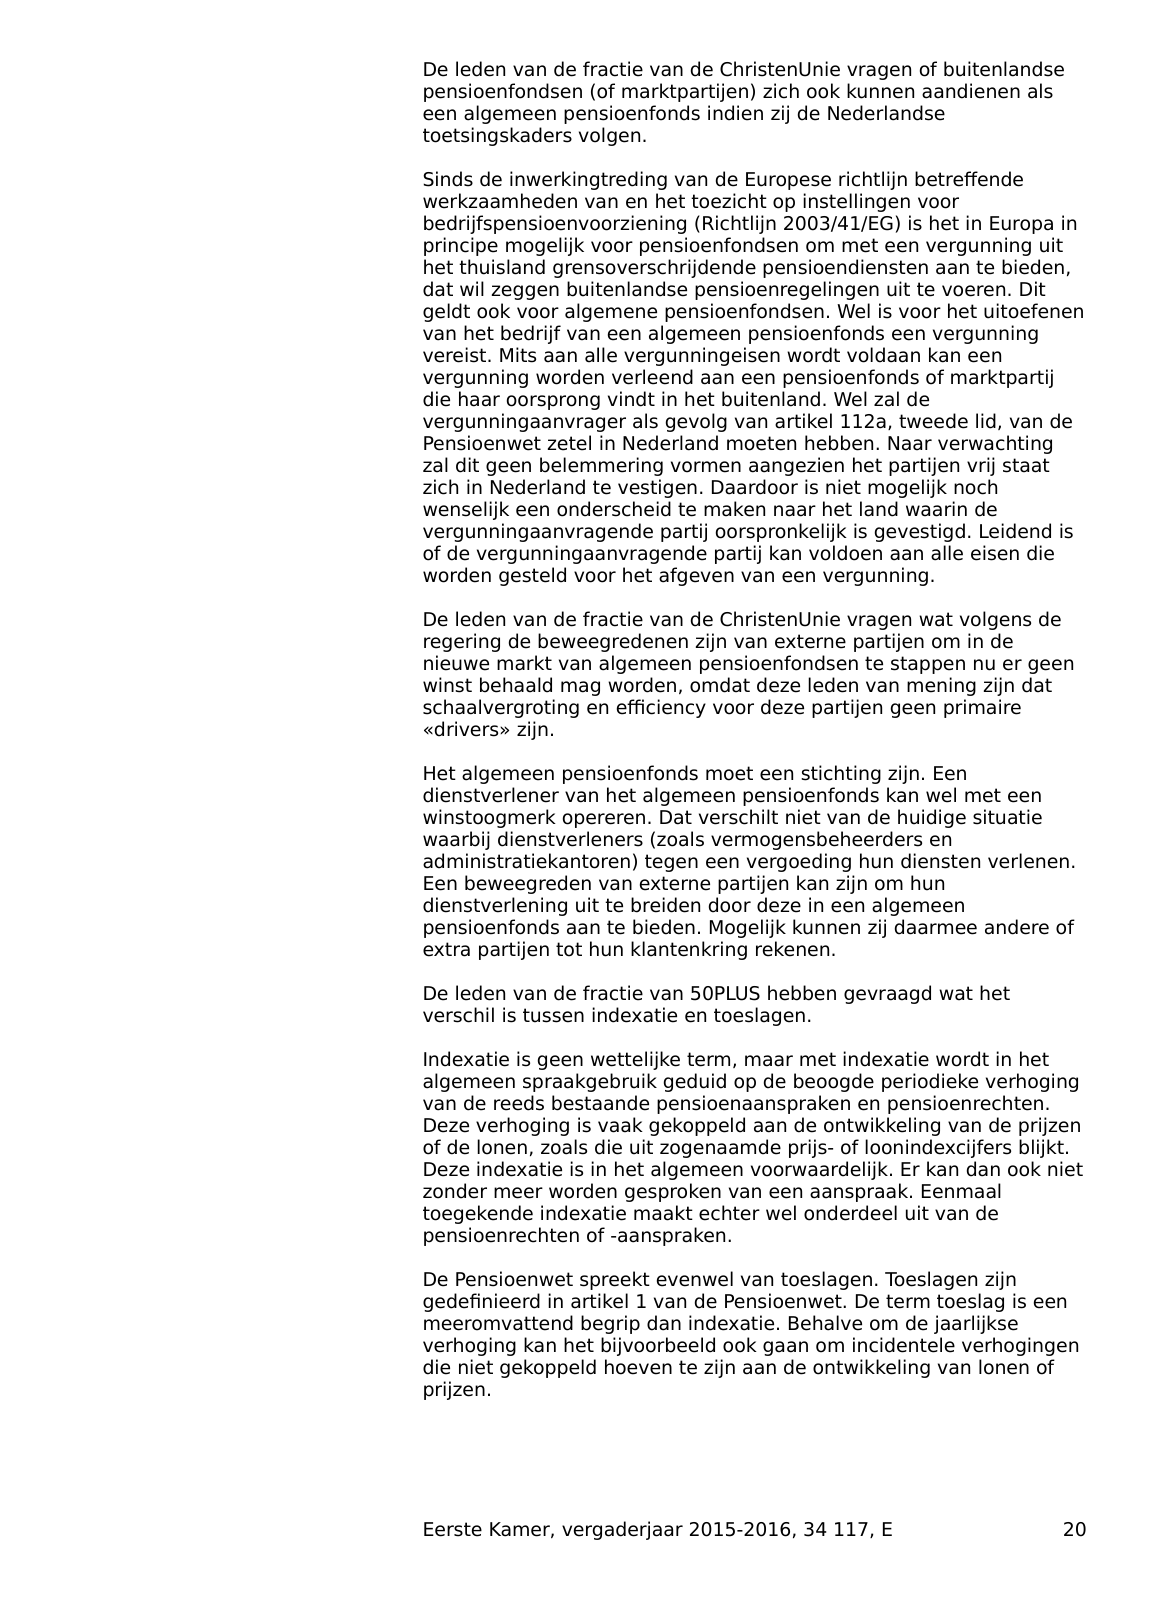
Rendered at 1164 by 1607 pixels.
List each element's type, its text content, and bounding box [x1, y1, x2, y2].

text Het algemeen pensioenfonds moet een stichting zijn. Een dienstverlener van het algemeen pensioenfonds kan wel met een winstoogmerk opereren. Dat verschilt niet van de huidige situatie waarbij dienstverleners (zoals vermogensbeheerders en administratiekantoren) tegen een vergoeding hun diensten verlenen. Een beweegreden van externe partijen kan zijn om hun dienstverlening uit te breiden door deze in een algemeen pensioenfonds aan te bieden. Mogelijk kunnen zij daarmee andere of extra partijen tot hun klantenkring rekenen. [422, 763, 1087, 961]
text De leden van de fractie van 50PLUS hebben gevraagd wat het verschil is tussen indexatie en toeslagen. [422, 983, 1087, 1027]
text Indexatie is geen wettelijke term, maar met indexatie wordt in het algemeen spraakgebruik geduid op de beoogde periodieke verhoging van de reeds bestaande pensioenaanspraken en pensioenrechten. Deze verhoging is vaak gekoppeld aan de ontwikkeling van de prijzen of de lonen, zoals die uit zogenaamde prijs- of loonindexcijfers blijkt. Deze indexatie is in het algemeen voorwaardelijk. Er kan dan ook niet zonder meer worden gesproken van een aanspraak. Eenmaal toegekende indexatie maakt echter wel onderdeel uit van de pensioenrechten of -aanspraken. [422, 1049, 1087, 1247]
text De Pensioenwet spreekt evenwel van toeslagen. Toeslagen zijn gedefinieerd in artikel 1 van de Pensioenwet. De term toeslag is een meeromvattend begrip dan indexatie. Behalve om de jaarlijkse verhoging kan het bijvoorbeeld ook gaan om incidentele verhogingen die niet gekoppeld hoeven te zijn aan de ontwikkeling van lonen of prijzen. [422, 1269, 1087, 1401]
text Sinds de inwerkingtreding van de Europese richtlijn betreffende werkzaamheden van en het toezicht op instellingen voor bedrijfspensioenvoorziening (Richtlijn 2003/41/EG) is het in Europa in principe mogelijk voor pensioenfondsen om met een vergunning uit het thuisland grensoverschrijdende pensioendiensten aan te bieden, dat wil zeggen buitenlandse pensioenregelingen uit te voeren. Dit geldt ook voor algemene pensioenfondsen. Wel is voor het uitoefenen van het bedrijf van een algemeen pensioenfonds een vergunning vereist. Mits aan alle vergunningeisen wordt voldaan kan een vergunning worden verleend aan een pensioenfonds of marktpartij die haar oorsprong vindt in het buitenland. Wel zal de vergunningaanvrager als gevolg van artikel 112a, tweede lid, van de Pensioenwet zetel in Nederland moeten hebben. Naar verwachting zal dit geen belemmering vormen aangezien het partijen vrij staat zich in Nederland te vestigen. Daardoor is niet mogelijk noch wenselijk een onderscheid te maken naar het land waarin de vergunningaanvragende partij oorspronkelijk is gevestigd. Leidend is of de vergunningaanvragende partij kan voldoen aan alle eisen die worden gesteld voor het afgeven van een vergunning. [422, 169, 1087, 587]
text De leden van de fractie van de ChristenUnie vragen wat volgens de regering de beweegredenen zijn van externe partijen om in de nieuwe markt van algemeen pensioenfondsen te stappen nu er geen winst behaald mag worden, omdat deze leden van mening zijn dat schaalvergroting en efficiency voor deze partijen geen primaire «drivers» zijn. [422, 609, 1087, 741]
text De leden van de fractie van de ChristenUnie vragen of buitenlandse pensioenfondsen (of marktpartijen) zich ook kunnen aandienen als een algemeen pensioenfonds indien zij de Nederlandse toetsingskaders volgen. [422, 59, 1087, 147]
